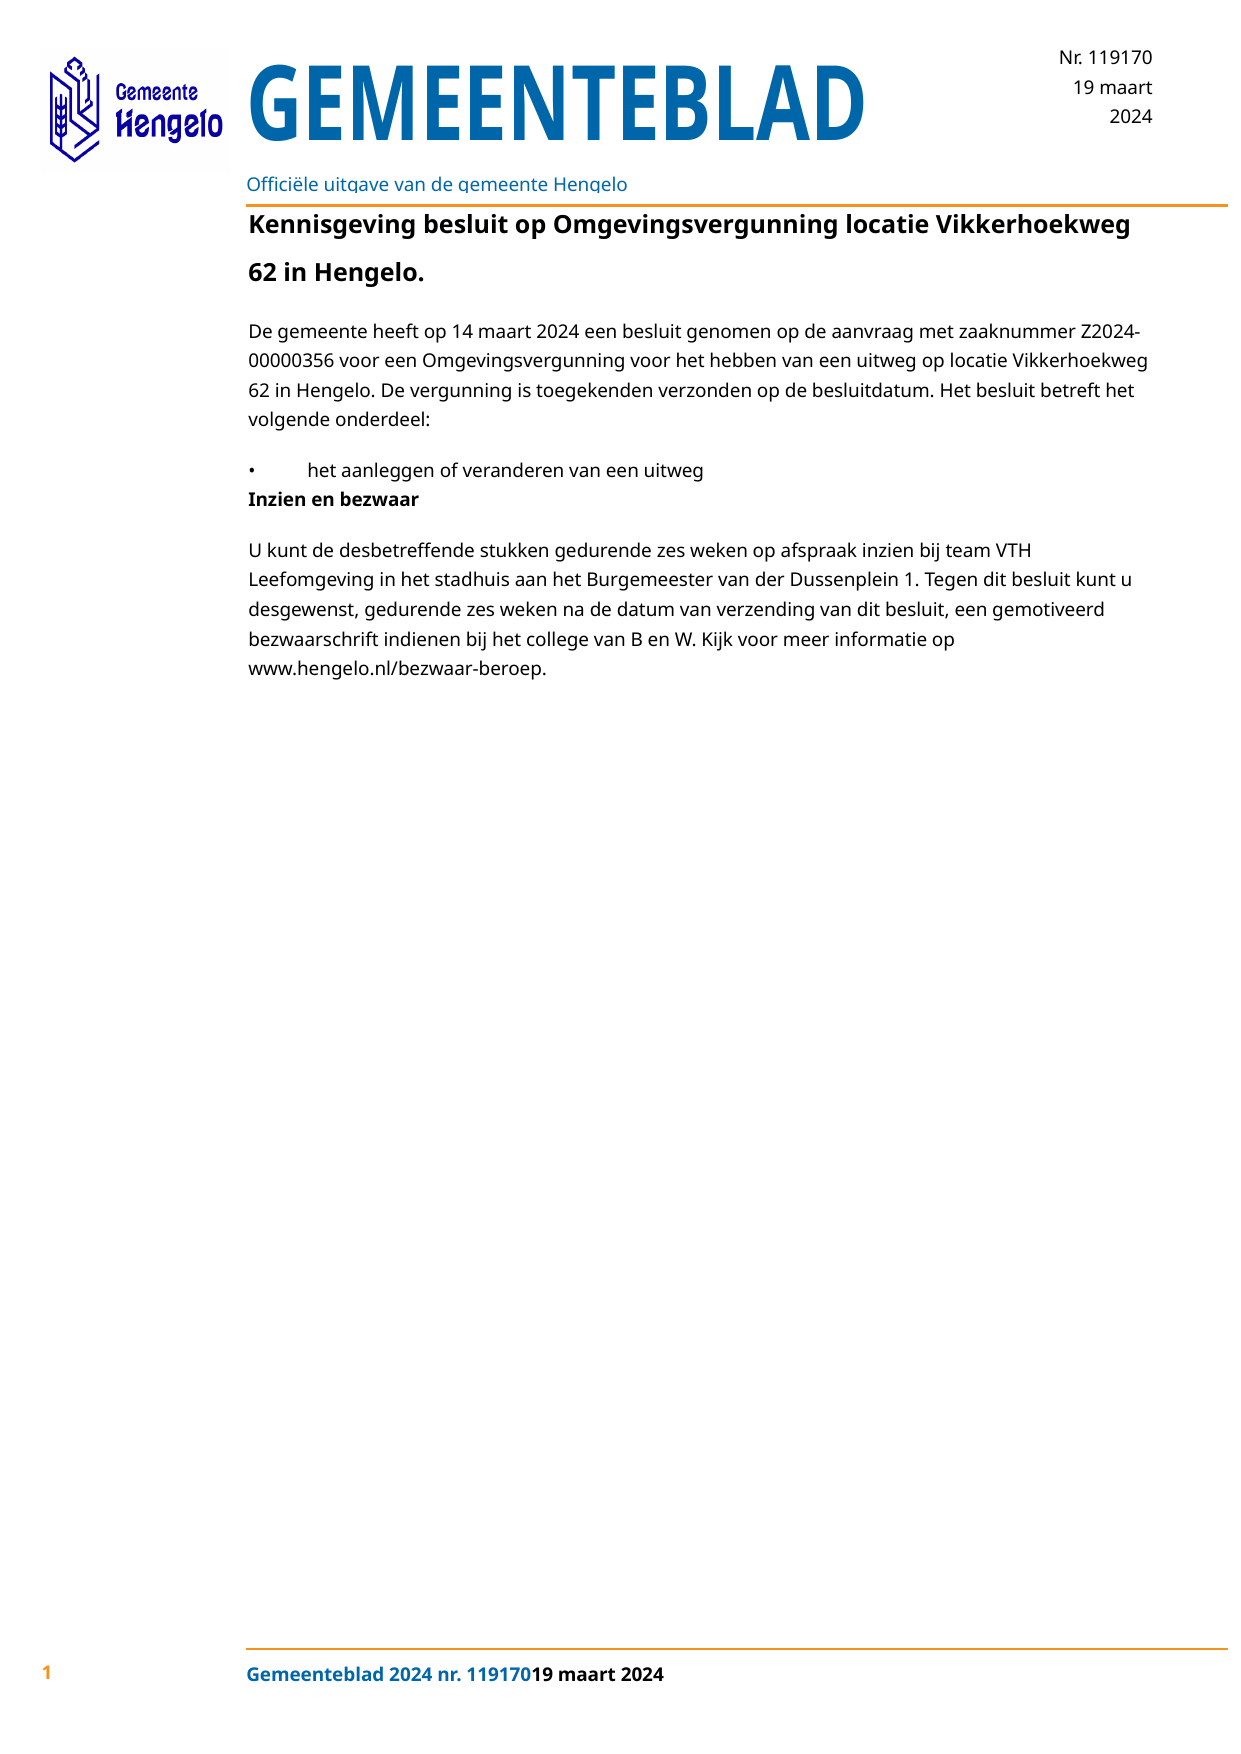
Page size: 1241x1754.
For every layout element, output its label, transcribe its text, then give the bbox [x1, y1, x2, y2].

list het aanleggen of veranderen van een uitweg [248, 457, 1152, 483]
picture [41, 47, 231, 172]
text Inzien en bezwaar [248, 487, 1152, 512]
text De gemeente heeft op 14 maart 2024 een besluit genomen op de aanvraag met zaaknummer Z2024-00000356 voor een Omgevingsvergunning voor het hebben van een uitweg op locatie Vikkerhoekweg 62 in Hengelo. De vergunning is toegekenden verzonden op de besluitdatum. Het besluit betreft het volgende onderdeel: [248, 318, 1152, 432]
text Kennisgeving besluit op Omgevingsvergunning locatie Vikkerhoekweg 62 in Hengelo. [248, 207, 1152, 288]
text U kunt de desbetreffende stukken gedurende zes weken op afspraak inzien bij team VTH Leefomgeving in het stadhuis aan het Burgemeester van der Dussenplein 1. Tegen dit besluit kunt u desgewenst, gedurende zes weken na de datum van verzending van dit besluit, een gemotiveerd bezwaarschrift indienen bij het college van B en W. Kijk voor meer informatie op www.hengelo.nl/bezwaar-beroep. [248, 537, 1152, 681]
